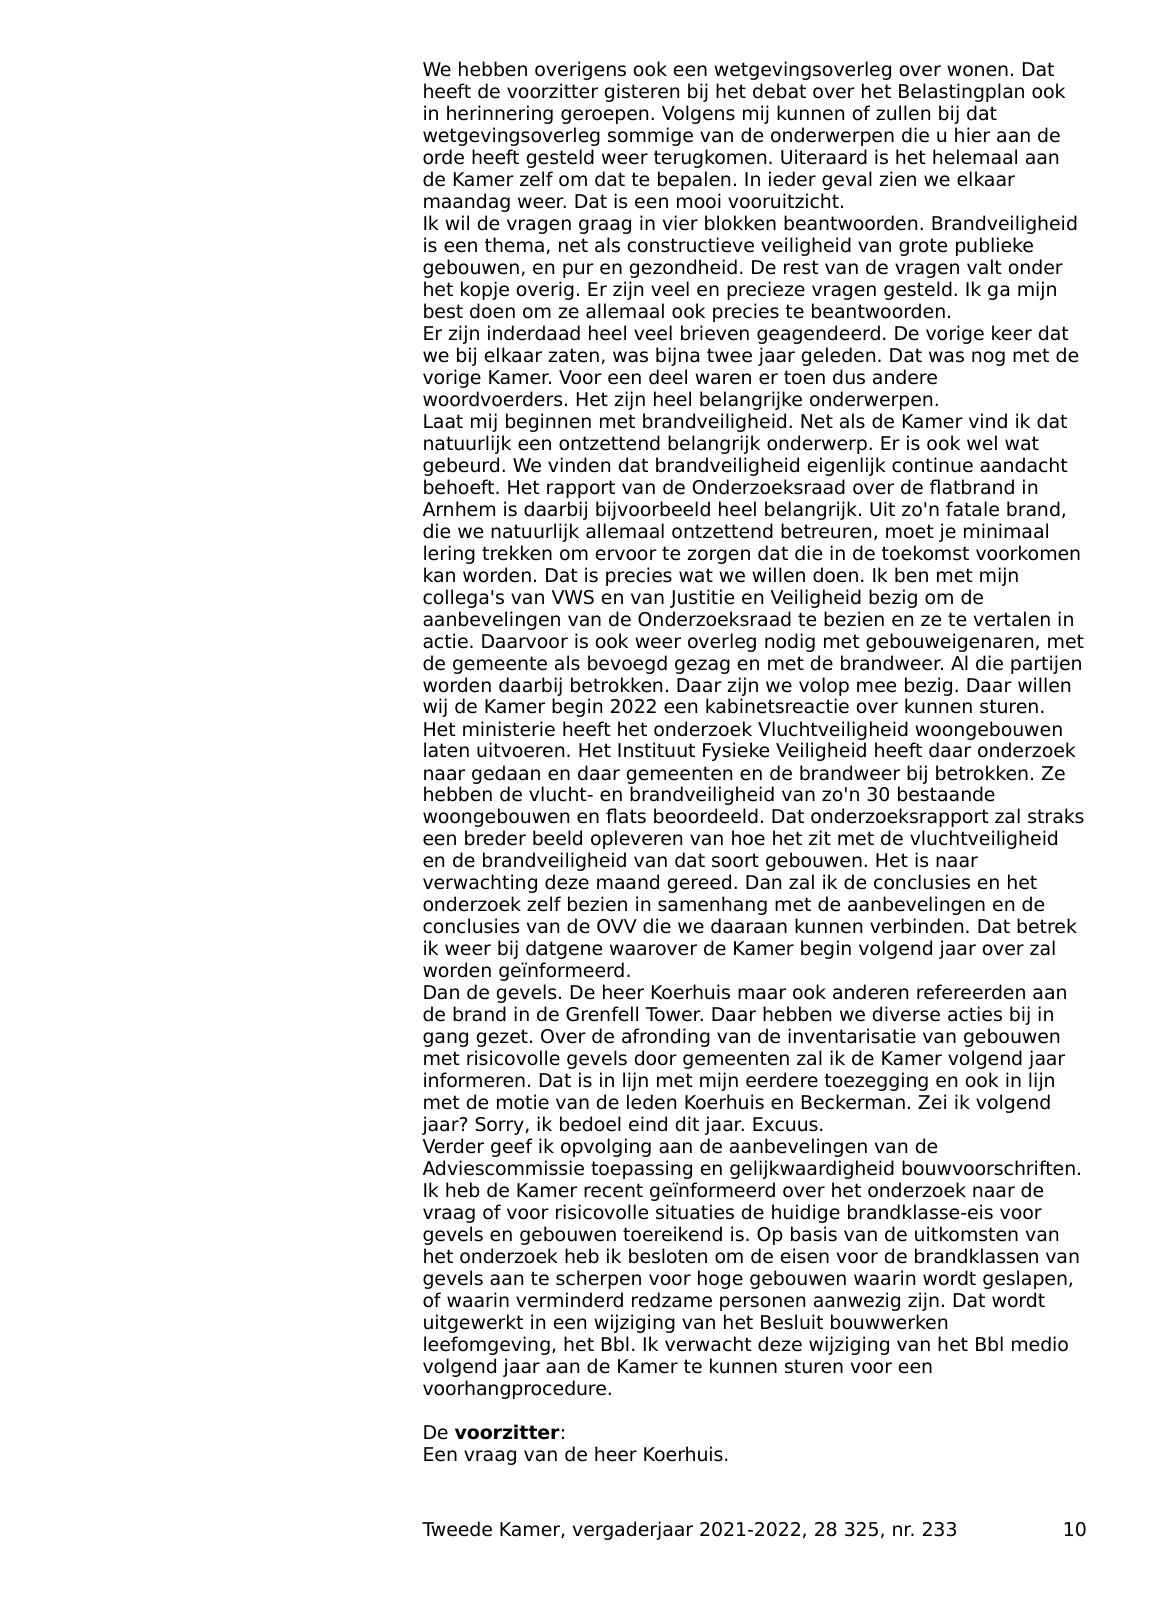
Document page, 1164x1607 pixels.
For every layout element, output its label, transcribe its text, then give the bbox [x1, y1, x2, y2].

text Er zijn inderdaad heel veel brieven geagendeerd. De vorige keer dat we bij elkaar zaten, was bijna twee jaar geleden. Dat was nog met de vorige Kamer. Voor een deel waren er toen dus andere woordvoerders. Het zijn heel belangrijke onderwerpen. [422, 323, 1087, 411]
text De voorzitter: [422, 1422, 1087, 1444]
text Ik wil de vragen graag in vier blokken beantwoorden. Brandveiligheid is een thema, net als constructieve veiligheid van grote publieke gebouwen, en pur en gezondheid. De rest van de vragen valt onder het kopje overig. Er zijn veel en precieze vragen gesteld. Ik ga mijn best doen om ze allemaal ook precies te beantwoorden. [422, 213, 1087, 323]
text Het ministerie heeft het onderzoek Vluchtveiligheid woongebouwen laten uitvoeren. Het Instituut Fysieke Veiligheid heeft daar onderzoek naar gedaan en daar gemeenten en de brandweer bij betrokken. Ze hebben de vlucht- en brandveiligheid van zo'n 30 bestaande woongebouwen en flats beoordeeld. Dat onderzoeksrapport zal straks een breder beeld opleveren van hoe het zit met de vluchtveiligheid en de brandveiligheid van dat soort gebouwen. Het is naar verwachting deze maand gereed. Dan zal ik de conclusies en het onderzoek zelf bezien in samenhang met de aanbevelingen en de conclusies van de OVV die we daaraan kunnen verbinden. Dat betrek ik weer bij datgene waarover de Kamer begin volgend jaar over zal worden geïnformeerd. [422, 718, 1087, 982]
text Dan de gevels. De heer Koerhuis maar ook anderen refereerden aan de brand in de Grenfell Tower. Daar hebben we diverse acties bij in gang gezet. Over de afronding van de inventarisatie van gebouwen met risicovolle gevels door gemeenten zal ik de Kamer volgend jaar informeren. Dat is in lijn met mijn eerdere toezegging en ook in lijn met de motie van de leden Koerhuis en Beckerman. Zei ik volgend jaar? Sorry, ik bedoel eind dit jaar. Excuus. [422, 982, 1087, 1136]
text Laat mij beginnen met brandveiligheid. Net als de Kamer vind ik dat natuurlijk een ontzettend belangrijk onderwerp. Er is ook wel wat gebeurd. We vinden dat brandveiligheid eigenlijk continue aandacht behoeft. Het rapport van de Onderzoeksraad over de flatbrand in Arnhem is daarbij bijvoorbeeld heel belangrijk. Uit zo'n fatale brand, die we natuurlijk allemaal ontzettend betreuren, moet je minimaal lering trekken om ervoor te zorgen dat die in de toekomst voorkomen kan worden. Dat is precies wat we willen doen. Ik ben met mijn collega's van VWS en van Justitie en Veiligheid bezig om de aanbevelingen van de Onderzoeksraad te bezien en ze te vertalen in actie. Daarvoor is ook weer overleg nodig met gebouweigenaren, met de gemeente als bevoegd gezag en met de brandweer. Al die partijen worden daarbij betrokken. Daar zijn we volop mee bezig. Daar willen wij de Kamer begin 2022 een kabinetsreactie over kunnen sturen. [422, 411, 1087, 718]
text We hebben overigens ook een wetgevingsoverleg over wonen. Dat heeft de voorzitter gisteren bij het debat over het Belastingplan ook in herinnering geroepen. Volgens mij kunnen of zullen bij dat wetgevingsoverleg sommige van de onderwerpen die u hier aan de orde heeft gesteld weer terugkomen. Uiteraard is het helemaal aan de Kamer zelf om dat te bepalen. In ieder geval zien we elkaar maandag weer. Dat is een mooi vooruitzicht. [422, 59, 1087, 213]
text Een vraag van de heer Koerhuis. [422, 1444, 1087, 1466]
text Verder geef ik opvolging aan de aanbevelingen van de Adviescommissie toepassing en gelijkwaardigheid bouwvoorschriften. Ik heb de Kamer recent geïnformeerd over het onderzoek naar de vraag of voor risicovolle situaties de huidige brandklasse-eis voor gevels en gebouwen toereikend is. Op basis van de uitkomsten van het onderzoek heb ik besloten om de eisen voor de brandklassen van gevels aan te scherpen voor hoge gebouwen waarin wordt geslapen, of waarin verminderd redzame personen aanwezig zijn. Dat wordt uitgewerkt in een wijziging van het Besluit bouwwerken leefomgeving, het Bbl. Ik verwacht deze wijziging van het Bbl medio volgend jaar aan de Kamer te kunnen sturen voor een voorhangprocedure. [422, 1136, 1087, 1400]
